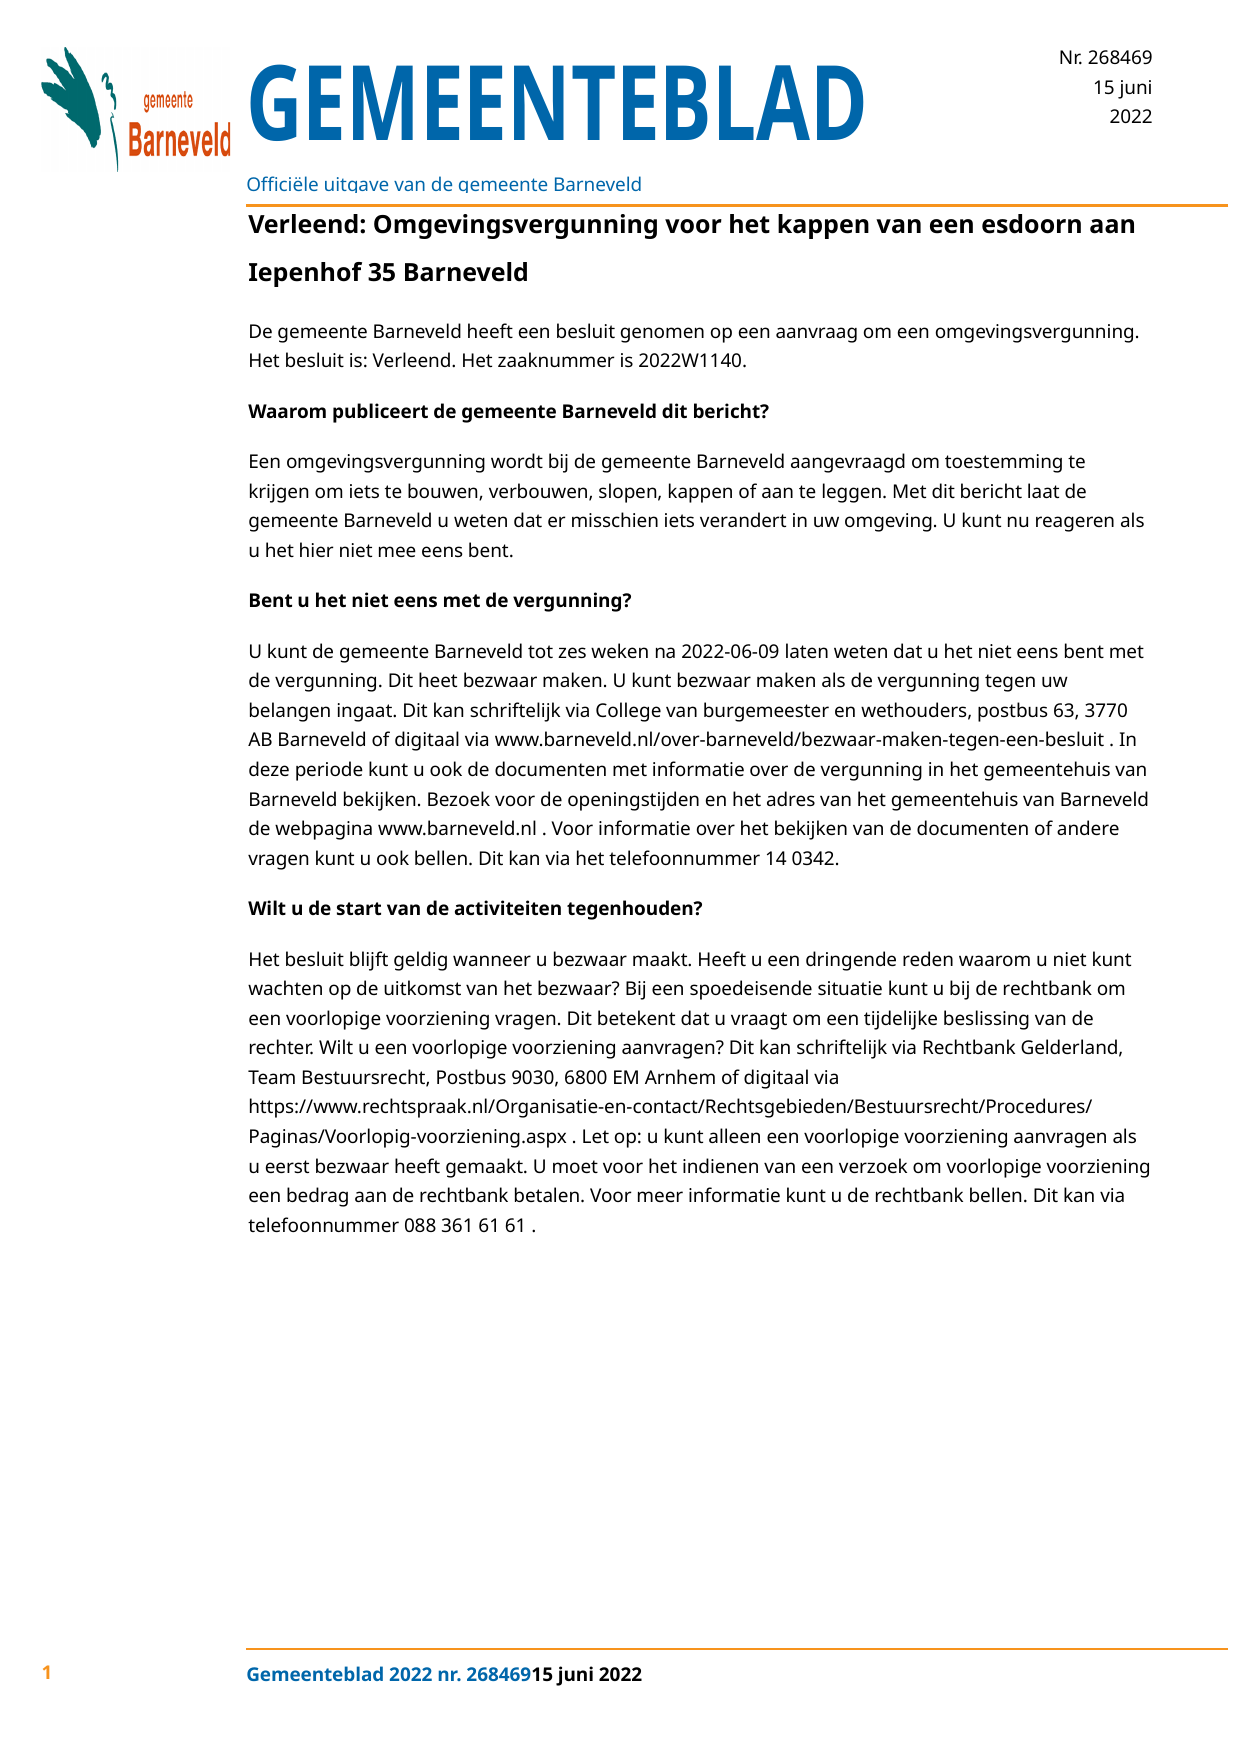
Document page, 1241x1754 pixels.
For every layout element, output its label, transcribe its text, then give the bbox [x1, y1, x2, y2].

text Verleend: Omgevingsvergunning voor het kappen van een esdoorn aan Iepenhof 35 Barneveld [248, 207, 1152, 288]
text Het besluit blijft geldig wanneer u bezwaar maakt. Heeft u een dringende reden waarom u niet kunt wachten op de uitkomst van het bezwaar? Bij een spoedeisende situatie kunt u bij de rechtbank om een voorlopige voorziening vragen. Dit betekent dat u vraagt om een tijdelijke beslissing van de rechter. Wilt u een voorlopige voorziening aanvragen? Dit kan schriftelijk via Rechtbank Gelderland, Team Bestuursrecht, Postbus 9030, 6800 EM Arnhem of digitaal via https://www.rechtspraak.nl/Organisatie-en-contact/Rechtsgebieden/Bestuursrecht/Procedures/Paginas/Voorlopig-voorziening.aspx . Let op: u kunt alleen een voorlopige voorziening aanvragen als u eerst bezwaar heeft gemaakt. U moet voor het indienen van een verzoek om voorlopige voorziening een bedrag aan de rechtbank betalen. Voor meer informatie kunt u de rechtbank bellen. Dit kan via telefoonnummer 088 361 61 61 . [248, 946, 1152, 1238]
text Bent u het niet eens met de vergunning? [248, 587, 1152, 613]
text Wilt u de start van de activiteiten tegenhouden? [248, 895, 1152, 921]
text Een omgevingsvergunning wordt bij de gemeente Barneveld aangevraagd om toestemming te krijgen om iets te bouwen, verbouwen, slopen, kappen of aan te leggen. Met dit bericht laat de gemeente Barneveld u weten dat er misschien iets verandert in uw omgeving. U kunt nu reageren als u het hier niet mee eens bent. [248, 448, 1152, 563]
text Waarom publiceert de gemeente Barneveld dit bericht? [248, 398, 1152, 424]
picture [41, 47, 231, 172]
text De gemeente Barneveld heeft een besluit genomen op een aanvraag om een omgevingsvergunning. Het besluit is: Verleend. Het zaaknummer is 2022W1140. [248, 318, 1152, 373]
text U kunt de gemeente Barneveld tot zes weken na 2022-06-09 laten weten dat u het niet eens bent met de vergunning. Dit heet bezwaar maken. U kunt bezwaar maken als de vergunning tegen uw belangen ingaat. Dit kan schriftelijk via College van burgemeester en wethouders, postbus 63, 3770 AB Barneveld of digitaal via www.barneveld.nl/over-barneveld/bezwaar-maken-tegen-een-besluit . In deze periode kunt u ook de documenten met informatie over de vergunning in het gemeentehuis van Barneveld bekijken. Bezoek voor de openingstijden en het adres van het gemeentehuis van Barneveld de webpagina www.barneveld.nl . Voor informatie over het bekijken van de documenten of andere vragen kunt u ook bellen. Dit kan via het telefoonnummer 14 0342. [248, 638, 1152, 871]
